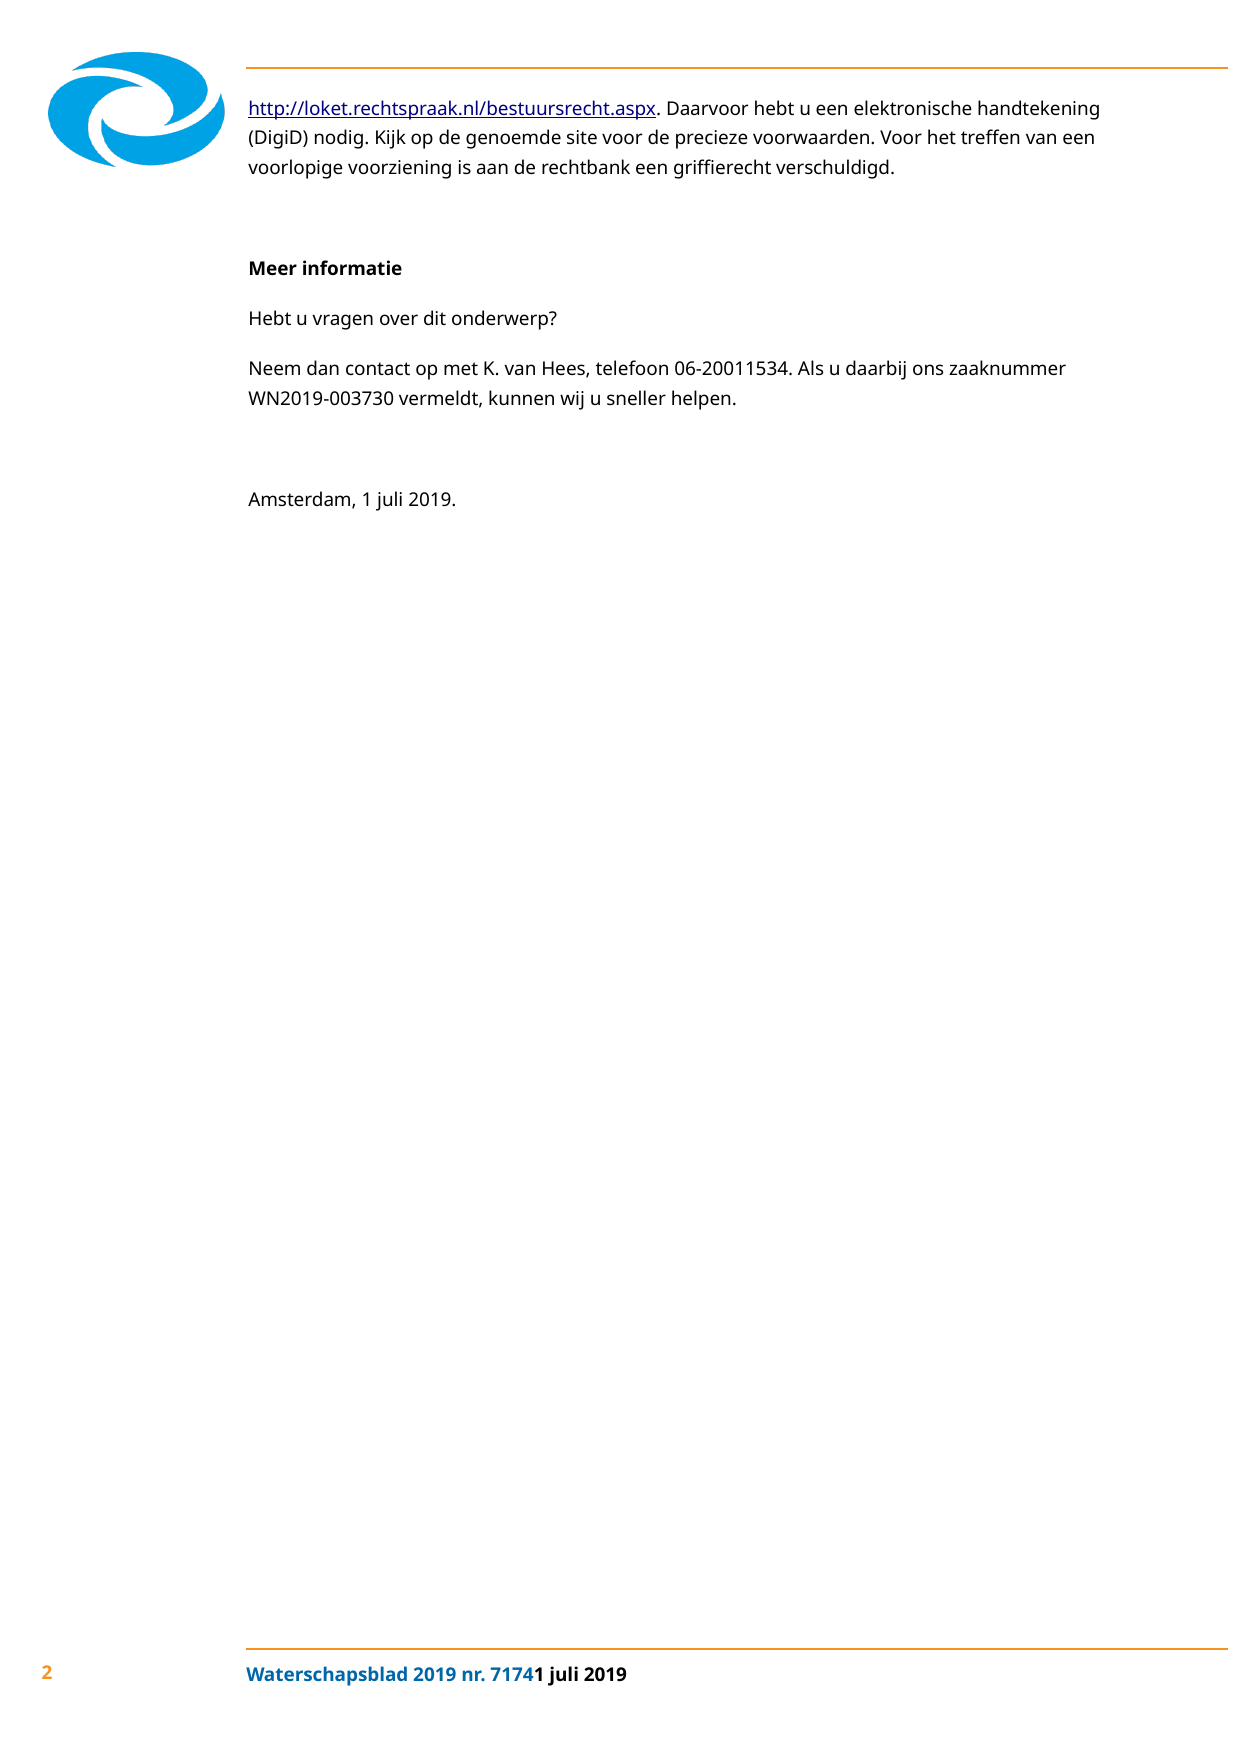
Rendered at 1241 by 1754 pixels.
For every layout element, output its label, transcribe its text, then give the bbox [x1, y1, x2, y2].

text Meer informatie [248, 255, 1152, 281]
picture [41, 47, 231, 172]
text http://loket.rechtspraak.nl/bestuursrecht.aspx. Daarvoor hebt u een elektronische handtekening (DigiD) nodig. Kijk op de genoemde site voor de precieze voorwaarden. Voor het treffen van een voorlopige voorziening is aan de rechtbank een griffierecht verschuldigd. [248, 95, 1152, 180]
text Neem dan contact op met K. van Hees, telefoon 06-20011534. Als u daarbij ons zaaknummer WN2019-003730 vermeldt, kunnen wij u sneller helpen. [248, 356, 1152, 411]
text Hebt u vragen over dit onderwerp? [248, 305, 1152, 331]
text Amsterdam, 1 juli 2019. [248, 486, 1152, 512]
